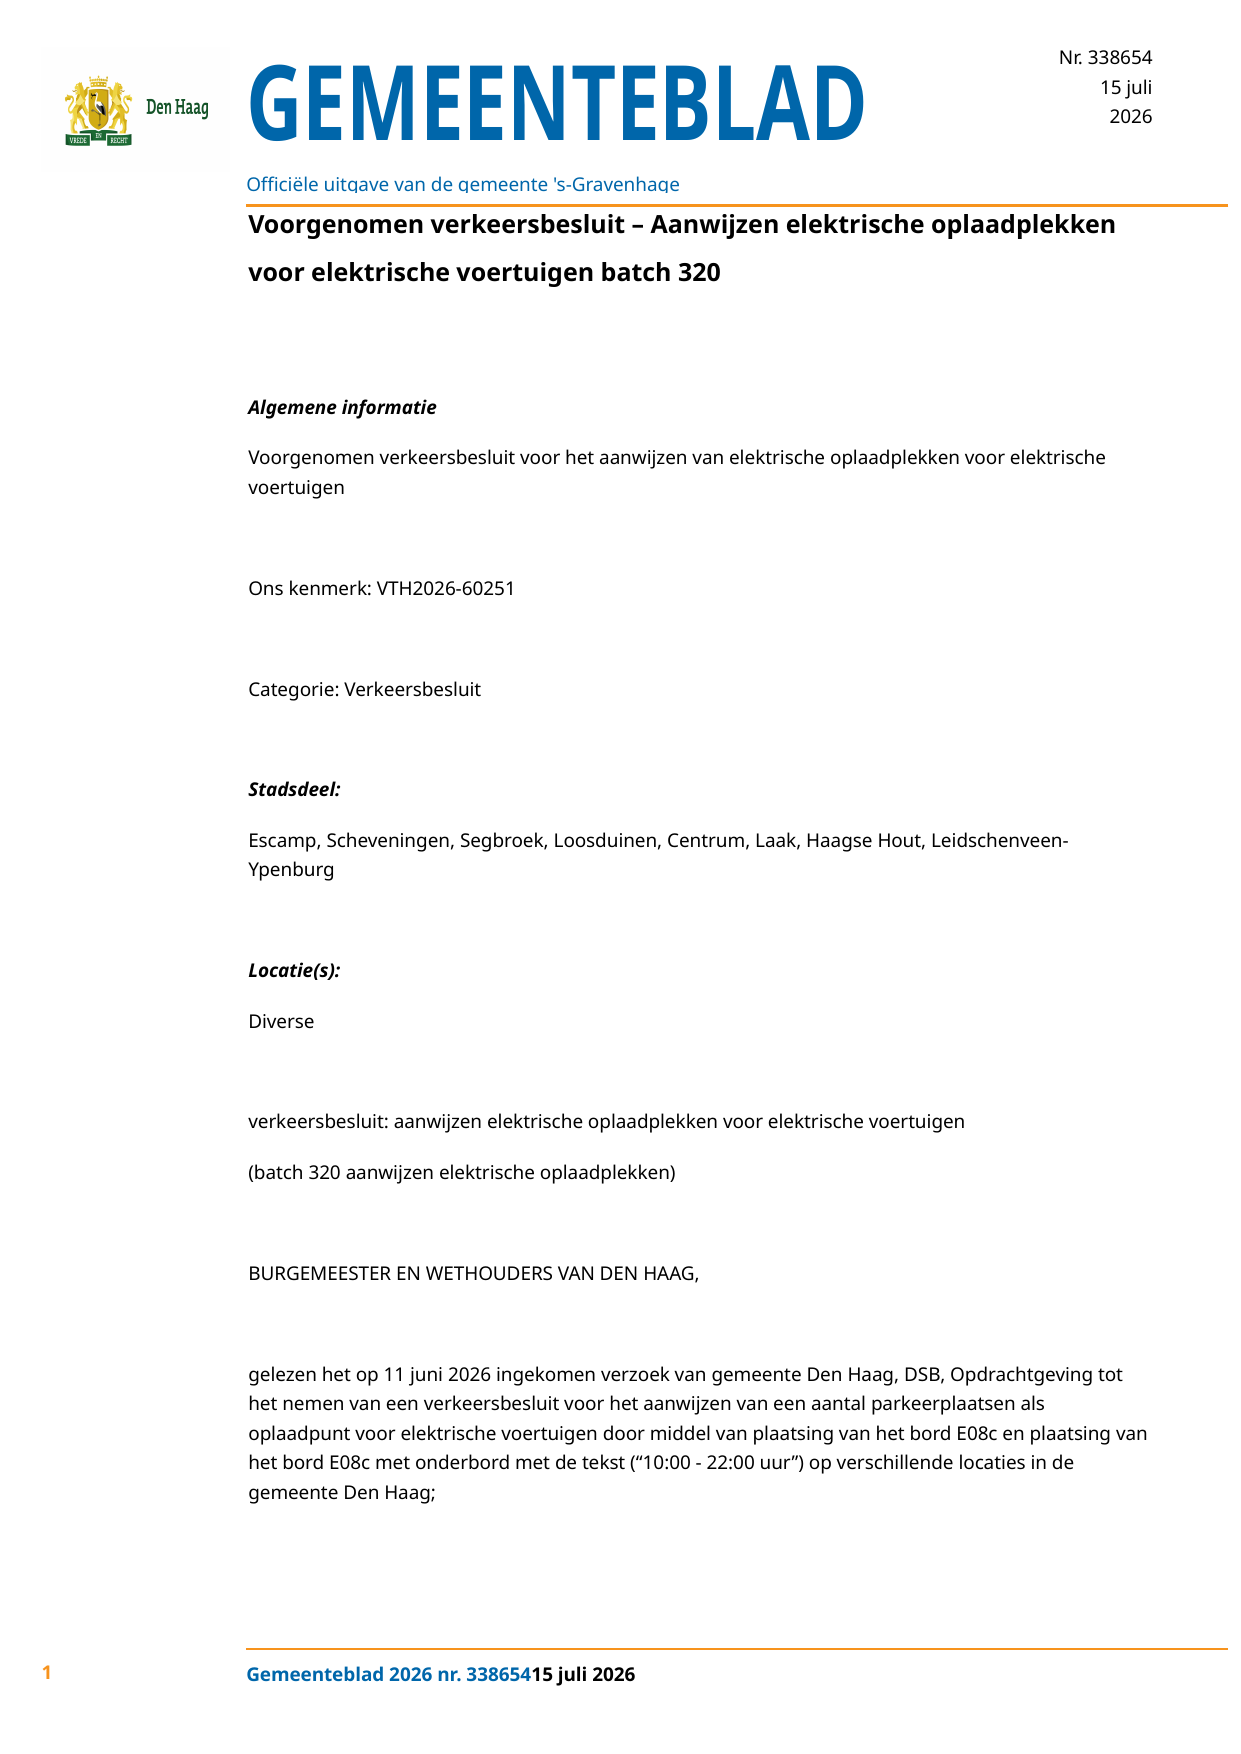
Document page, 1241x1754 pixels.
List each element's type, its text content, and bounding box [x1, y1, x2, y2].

text Locatie(s): [248, 957, 1152, 983]
text Stadsdeel: [248, 777, 1152, 802]
text Voorgenomen verkeersbesluit – Aanwijzen elektrische oplaadplekken voor elektrische voertuigen batch 320 [248, 207, 1152, 288]
text BURGEMEESTER EN WETHOUDERS VAN DEN HAAG, [248, 1260, 1152, 1286]
text gelezen het op 11 juni 2026 ingekomen verzoek van gemeente Den Haag, DSB, Opdrachtgeving tot het nemen van een verkeersbesluit voor het aanwijzen van een aantal parkeerplaatsen als oplaadpunt voor elektrische voertuigen door middel van plaatsing van het bord E08c en plaatsing van het bord E08c met onderbord met de tekst (“10:00 - 22:00 uur”) op verschillende locaties in de gemeente Den Haag; [248, 1361, 1152, 1505]
picture [41, 47, 231, 172]
text (batch 320 aanwijzen elektrische oplaadplekken) [248, 1159, 1152, 1185]
text Diverse [248, 1008, 1152, 1033]
text Ons kenmerk: VTH2026-60251 [248, 575, 1152, 601]
text Algemene informatie [248, 394, 1152, 420]
text Voorgenomen verkeersbesluit voor het aanwijzen van elektrische oplaadplekken voor elektrische voertuigen [248, 444, 1152, 500]
text verkeersbesluit: aanwijzen elektrische oplaadplekken voor elektrische voertuigen [248, 1109, 1152, 1134]
text Categorie: Verkeersbesluit [248, 676, 1152, 701]
text Escamp, Scheveningen, Segbroek, Loosduinen, Centrum, Laak, Haagse Hout, Leidschenveen-Ypenburg [248, 827, 1152, 882]
